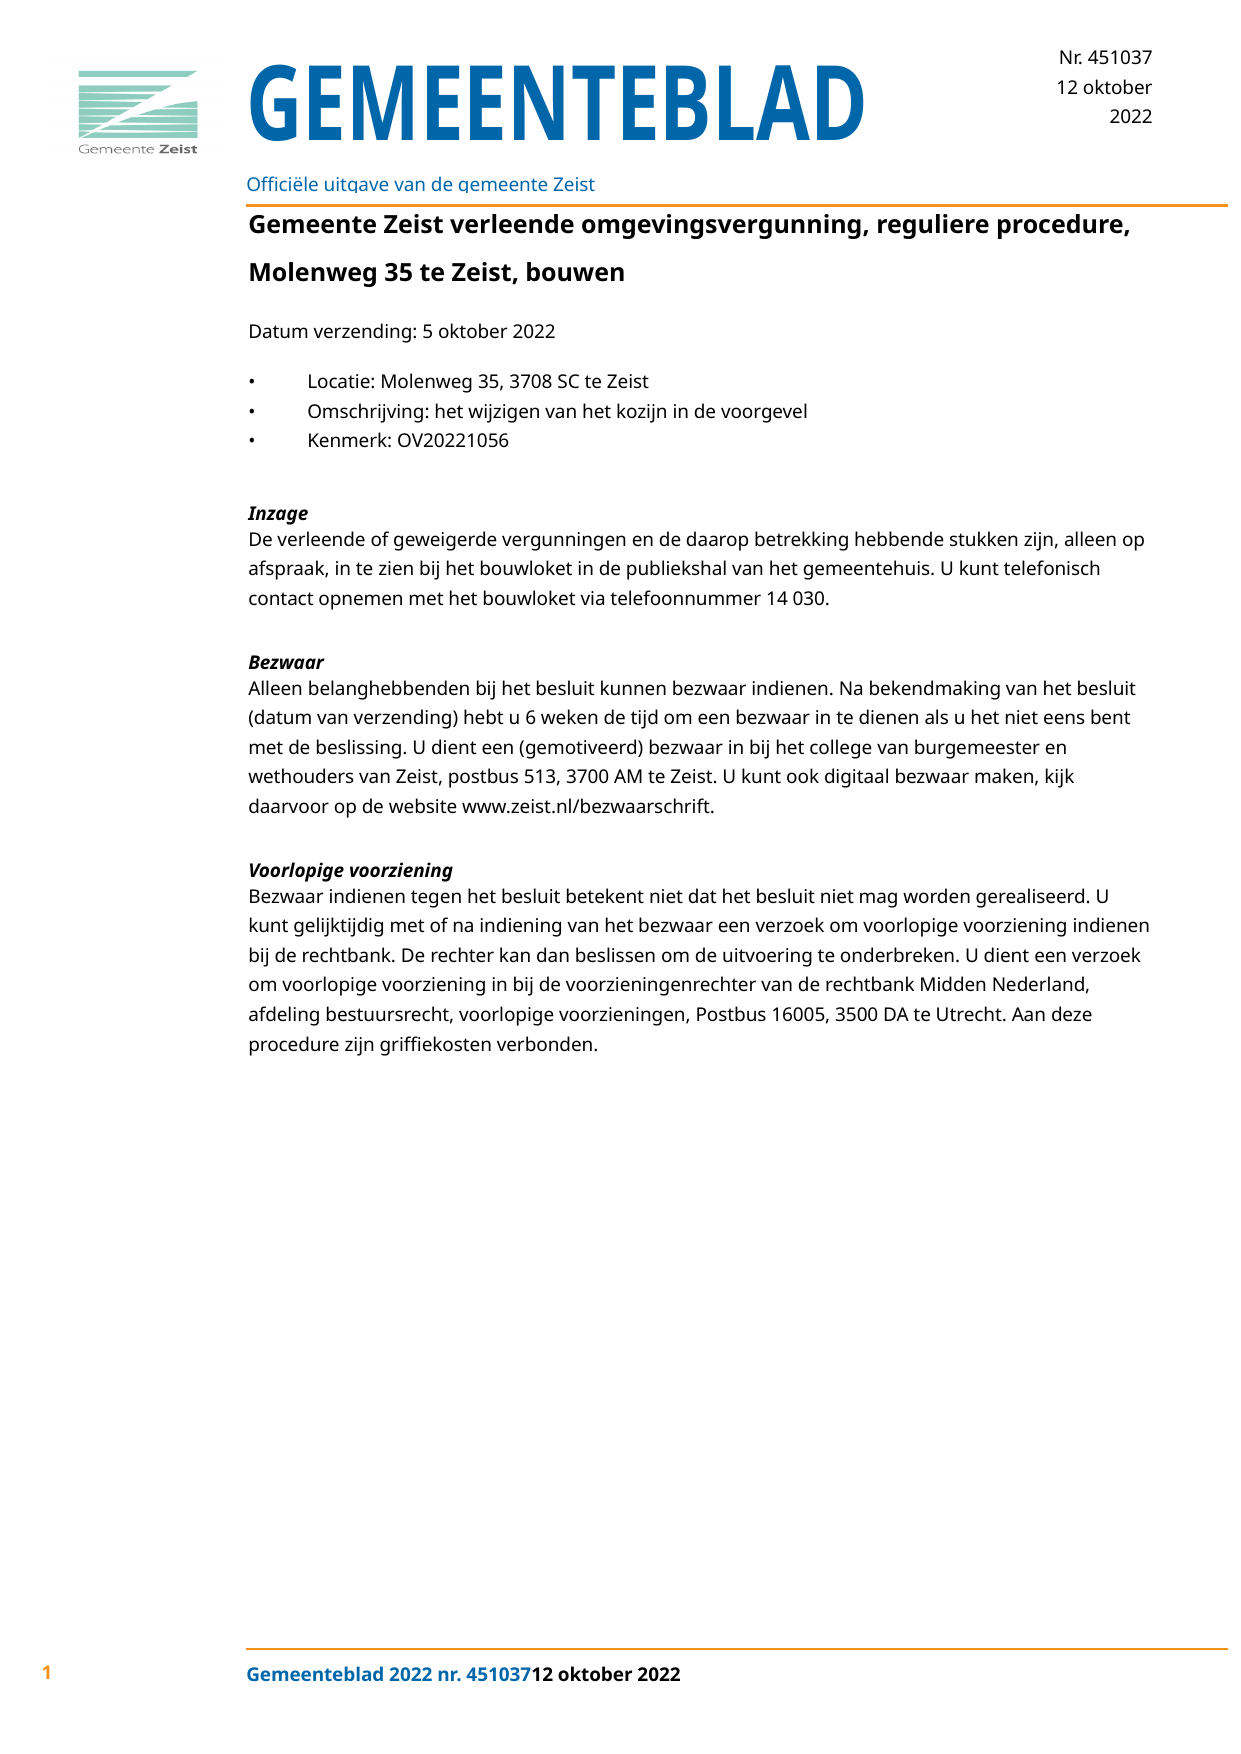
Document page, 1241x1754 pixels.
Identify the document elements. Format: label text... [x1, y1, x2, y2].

text Inzage [248, 500, 1152, 526]
list Omschrijving: het wijzigen van het kozijn in de voorgevel [248, 398, 1152, 424]
text Alleen belanghebbenden bij het besluit kunnen bezwaar indienen. Na bekendmaking van het besluit (datum van verzending) hebt u 6 weken de tijd om een bezwaar in te dienen als u het niet eens bent met de beslissing. U dient een (gemotiveerd) bezwaar in bij het college van burgemeester en wethouders van Zeist, postbus 513, 3700 AM te Zeist. U kunt ook digitaal bezwaar maken, kijk daarvoor op de website www.zeist.nl/bezwaarschrift. [248, 675, 1152, 819]
text Voorlopige voorziening [248, 857, 1152, 883]
text De verleende of geweigerde vergunningen en de daarop betrekking hebbende stukken zijn, alleen op afspraak, in te zien bij het bouwloket in de publiekshal van het gemeentehuis. U kunt telefonisch contact opnemen met het bouwloket via telefoonnummer 14 030. [248, 526, 1152, 611]
text Bezwaar [248, 649, 1152, 675]
picture [41, 47, 231, 172]
text Bezwaar indienen tegen het besluit betekent niet dat het besluit niet mag worden gerealiseerd. U kunt gelijktijdig met of na indiening van het bezwaar een verzoek om voorlopige voorziening indienen bij de rechtbank. De rechter kan dan beslissen om de uitvoering te onderbreken. U dient een verzoek om voorlopige voorziening in bij de voorzieningenrechter van de rechtbank Midden Nederland, afdeling bestuursrecht, voorlopige voorzieningen, Postbus 16005, 3500 DA te Utrecht. Aan deze procedure zijn griffiekosten verbonden. [248, 883, 1152, 1056]
list Kenmerk: OV20221056 [248, 427, 1152, 453]
text Gemeente Zeist verleende omgevingsvergunning, reguliere procedure, Molenweg 35 te Zeist, bouwen [248, 207, 1152, 288]
list Locatie: Molenweg 35, 3708 SC te Zeist [248, 368, 1152, 394]
text Datum verzending: 5 oktober 2022 [248, 318, 1152, 344]
